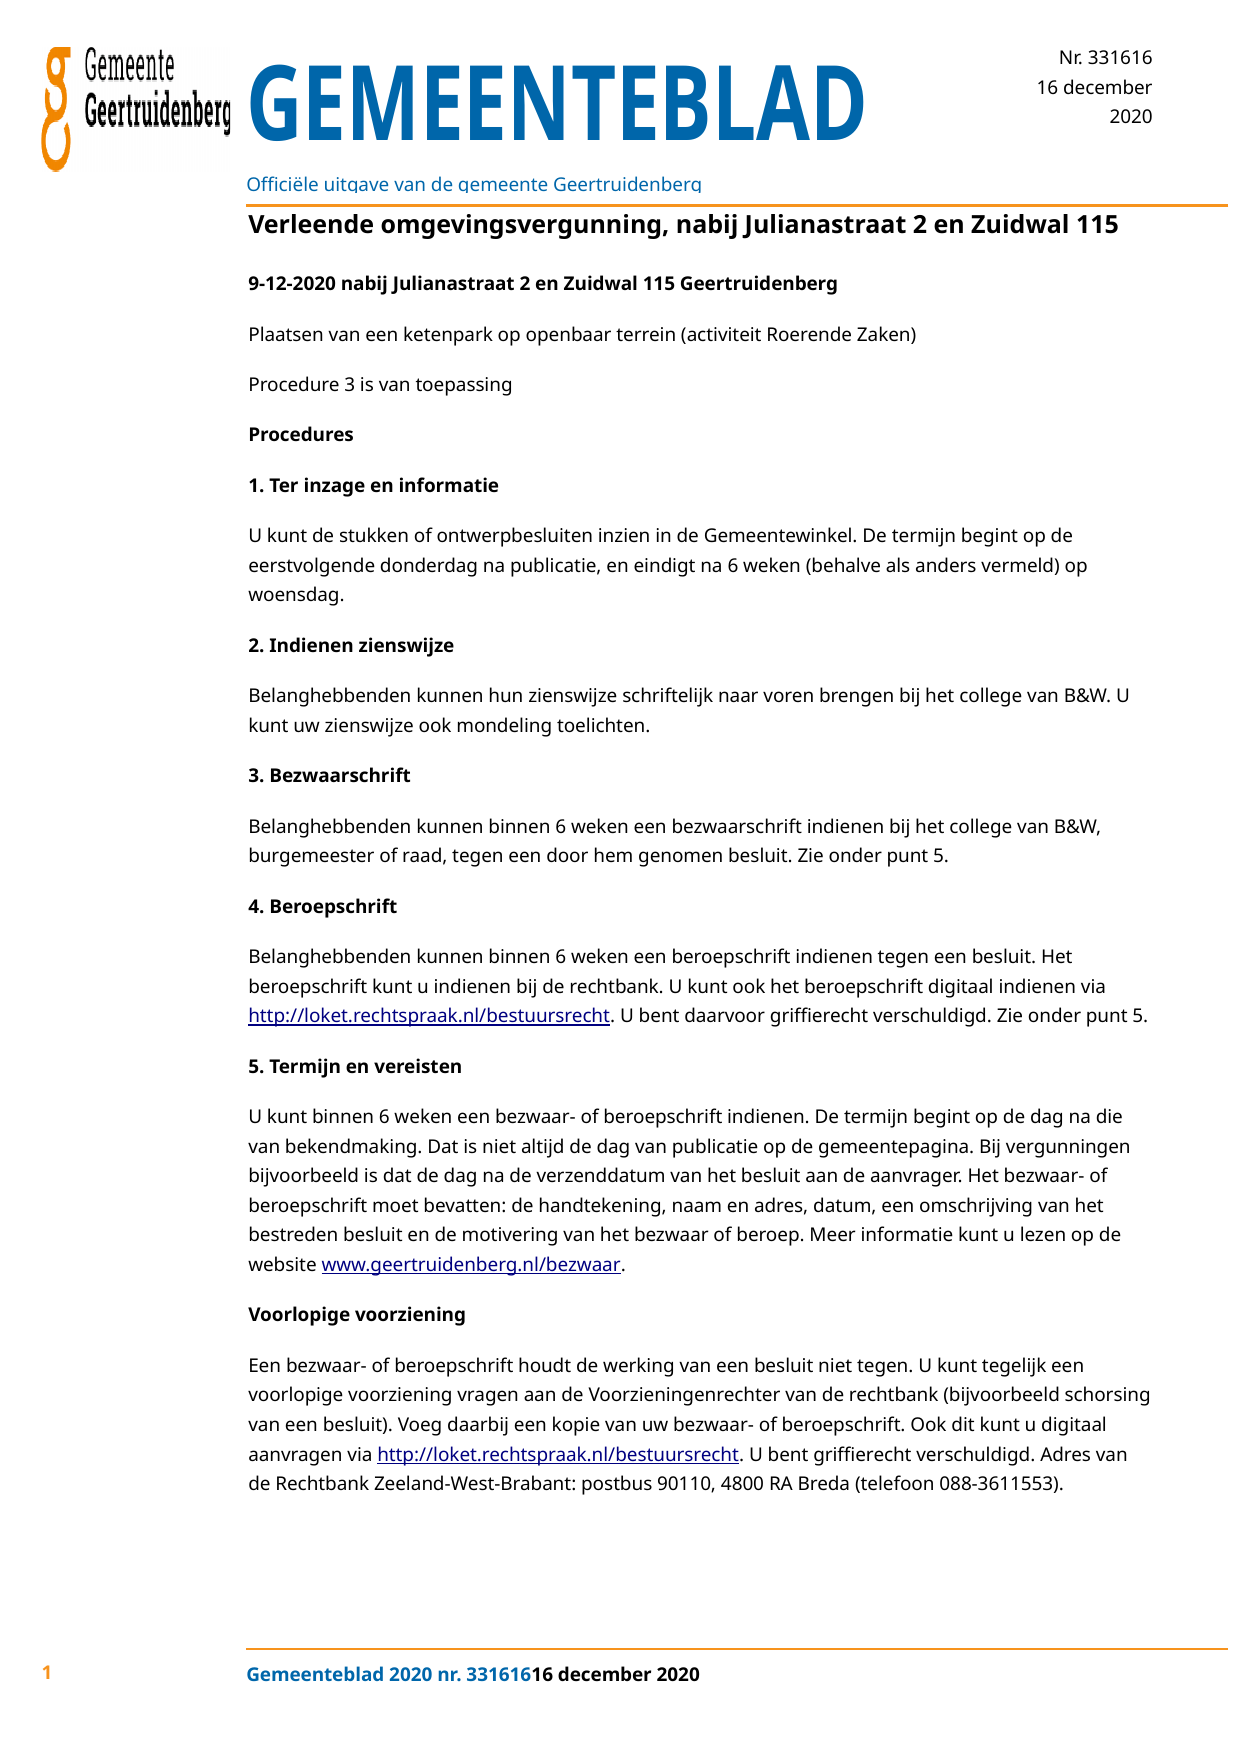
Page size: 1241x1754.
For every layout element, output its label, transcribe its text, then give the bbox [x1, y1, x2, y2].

picture [41, 47, 231, 172]
text Procedures [248, 422, 1152, 447]
text Belanghebbenden kunnen hun zienswijze schriftelijk naar voren brengen bij het college van B&W. U kunt uw zienswijze ook mondeling toelichten. [248, 682, 1152, 738]
text 3. Bezwaarschrift [248, 762, 1152, 788]
text Belanghebbenden kunnen binnen 6 weken een beroepschrift indienen tegen een besluit. Het beroepschrift kunt u indienen bij de rechtbank. U kunt ook het beroepschrift digitaal indienen via http://loket.rechtspraak.nl/bestuursrecht. U bent daarvoor griffierecht verschuldigd. Zie onder punt 5. [248, 943, 1152, 1028]
text U kunt binnen 6 weken een bezwaar- of beroepschrift indienen. De termijn begint op de dag na die van bekendmaking. Dat is niet altijd de dag van publicatie op de gemeentepagina. Bij vergunningen bijvoorbeeld is dat de dag na de verzenddatum van het besluit aan de aanvrager. Het bezwaar- of beroepschrift moet bevatten: de handtekening, naam en adres, datum, een omschrijving van het bestreden besluit en de motivering van het bezwaar of beroep. Meer informatie kunt u lezen op de website www.geertruidenberg.nl/bezwaar. [248, 1103, 1152, 1277]
text 4. Beroepschrift [248, 893, 1152, 918]
text 5. Termijn en vereisten [248, 1053, 1152, 1078]
text Een bezwaar- of beroepschrift houdt de werking van een besluit niet tegen. U kunt tegelijk een voorlopige voorziening vragen aan de Voorzieningenrechter van de rechtbank (bijvoorbeeld schorsing van een besluit). Voeg daarbij een kopie van uw bezwaar- of beroepschrift. Ook dit kunt u digitaal aanvragen via http://loket.rechtspraak.nl/bestuursrecht. U bent griffierecht verschuldigd. Adres van de Rechtbank Zeeland-West-Brabant: postbus 90110, 4800 RA Breda (telefoon 088-3611553). [248, 1352, 1152, 1496]
text U kunt de stukken of ontwerpbesluiten inzien in de Gemeentewinkel. De termijn begint op de eerstvolgende donderdag na publicatie, en eindigt na 6 weken (behalve als anders vermeld) op woensdag. [248, 522, 1152, 607]
text Plaatsen van een ketenpark op openbaar terrein (activiteit Roerende Zaken) [248, 321, 1152, 346]
text Verleende omgevingsvergunning, nabij Julianastraat 2 en Zuidwal 115 [248, 207, 1152, 241]
text Voorlopige voorziening [248, 1302, 1152, 1327]
text 9-12-2020 nabij Julianastraat 2 en Zuidwal 115 Geertruidenberg [248, 270, 1152, 296]
text 1. Ter inzage en informatie [248, 472, 1152, 498]
text Procedure 3 is van toepassing [248, 371, 1152, 397]
text 2. Indienen zienswijze [248, 632, 1152, 658]
text Belanghebbenden kunnen binnen 6 weken een bezwaarschrift indienen bij het college van B&W, burgemeester of raad, tegen een door hem genomen besluit. Zie onder punt 5. [248, 813, 1152, 868]
